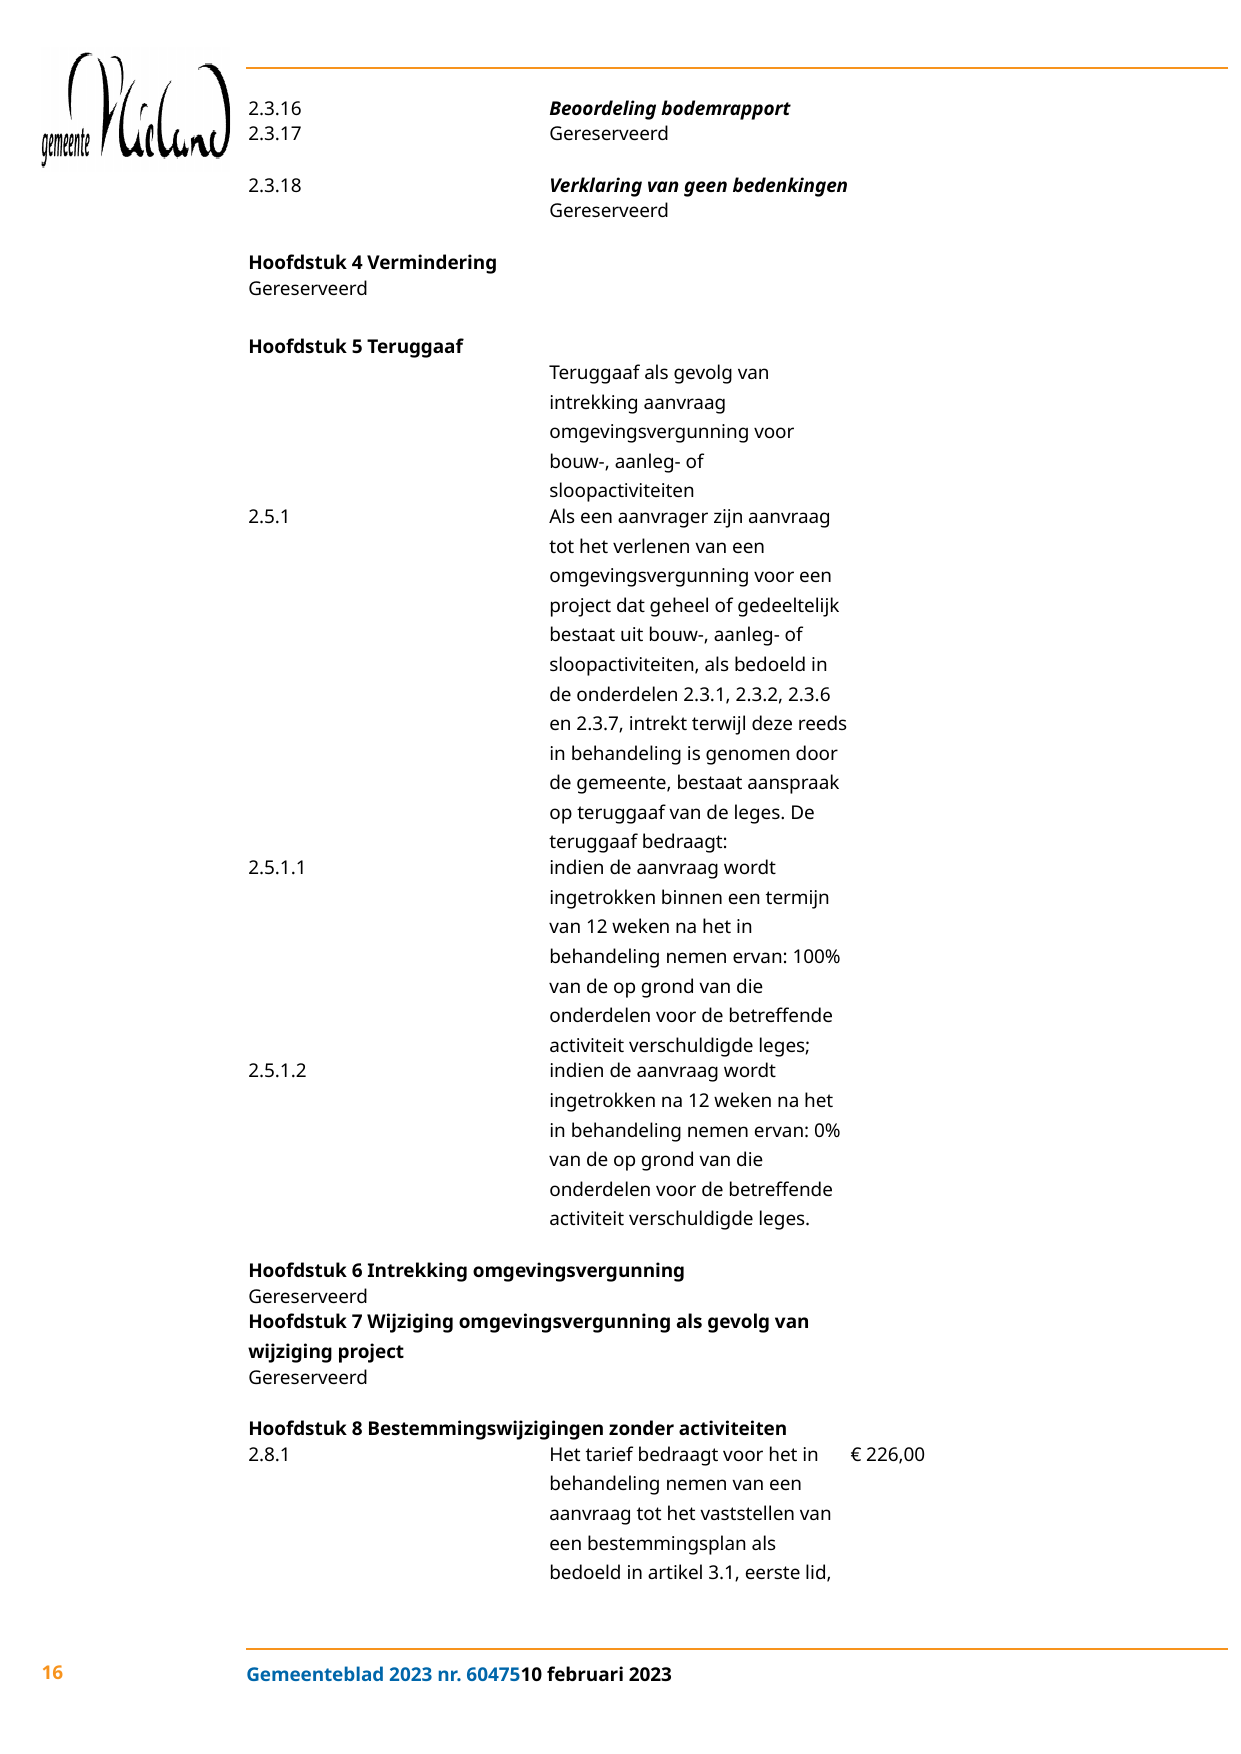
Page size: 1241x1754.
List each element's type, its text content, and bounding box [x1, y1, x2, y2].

table_cell 2.5.1.1 [248, 855, 549, 1058]
table_cell 2.3.16 [248, 95, 549, 121]
table_cell € 226,00 [850, 1441, 1152, 1585]
table_cell Teruggaaf als gevolg van intrekking aanvraag omgevingsvergunning voor bouw-, aanleg- of sloopactiviteiten [549, 359, 850, 503]
table_cell Hoofdstuk 8 Bestemmingswijzigingen zonder activiteiten [248, 1415, 850, 1441]
picture [41, 47, 231, 172]
table_cell [850, 1058, 1152, 1231]
table_cell Verklaring van geen bedenkingen [549, 172, 850, 198]
table_header Hoofdstuk 5 Teruggaaf [248, 334, 850, 359]
table_header [850, 334, 1152, 359]
table_cell [850, 249, 1152, 275]
table_cell [850, 146, 1152, 172]
table_cell 2.5.1 [248, 503, 549, 854]
table_cell Het tarief bedraagt voor het in behandeling nemen van een aanvraag tot het vaststellen van een bestemmingsplan als bedoeld in artikel 3.1, eerste lid, [549, 1441, 850, 1585]
table_cell 2.3.18 [248, 172, 549, 198]
table_cell Gereserveerd [549, 121, 850, 146]
table_cell Hoofdstuk 4 Vermindering [248, 249, 850, 275]
table_cell [850, 198, 1152, 223]
table_cell Hoofdstuk 6 Intrekking omgevingsvergunning [248, 1257, 850, 1283]
table_cell Gereserveerd [248, 1364, 850, 1389]
table_cell [850, 1283, 1152, 1308]
table_cell Beoordeling bodemrapport [549, 95, 850, 121]
table_cell 2.5.1.2 [248, 1058, 549, 1231]
table_cell [549, 1231, 850, 1257]
table_cell [850, 1390, 1152, 1415]
table_cell 2.3.17 [248, 121, 549, 146]
table_cell [850, 121, 1152, 146]
table_cell [850, 1415, 1152, 1441]
table_cell [850, 855, 1152, 1058]
table_cell Gereserveerd [248, 275, 850, 301]
table_cell [248, 146, 549, 172]
table_cell [248, 1231, 549, 1257]
table_cell [248, 1390, 549, 1415]
table_cell indien de aanvraag wordt ingetrokken na 12 weken na het in behandeling nemen ervan: 0% van de op grond van die onderdelen voor de betreffende activiteit verschuldigde leges. [549, 1058, 850, 1231]
table_cell Gereserveerd [549, 198, 850, 223]
table_cell [549, 146, 850, 172]
table_cell Hoofdstuk 7 Wijziging omgevingsvergunning als gevolg van wijziging project [248, 1309, 850, 1364]
table_cell [850, 503, 1152, 854]
table_cell [549, 1390, 850, 1415]
table_cell [850, 224, 1152, 249]
table_cell Gereserveerd [248, 1283, 850, 1308]
table_cell [248, 224, 549, 249]
table_cell [850, 95, 1152, 121]
table_cell [850, 1257, 1152, 1283]
table_cell [850, 172, 1152, 198]
table_cell [549, 224, 850, 249]
table_cell [850, 1309, 1152, 1364]
table_cell [850, 275, 1152, 301]
table_cell 2.8.1 [248, 1441, 549, 1585]
table_cell [850, 1231, 1152, 1257]
table_cell [248, 198, 549, 223]
table_cell [850, 1364, 1152, 1389]
table_cell [248, 359, 549, 503]
table_cell indien de aanvraag wordt ingetrokken binnen een termijn van 12 weken na het in behandeling nemen ervan: 100% van de op grond van die onderdelen voor de betreffende activiteit verschuldigde leges; [549, 855, 850, 1058]
table_cell Als een aanvrager zijn aanvraag tot het verlenen van een omgevingsvergunning voor een project dat geheel of gedeeltelijk bestaat uit bouw-, aanleg- of sloopactiviteiten, als bedoeld in de onderdelen 2.3.1, 2.3.2, 2.3.6 en 2.3.7, intrekt terwijl deze reeds in behandeling is genomen door de gemeente, bestaat aanspraak op teruggaaf van de leges. De teruggaaf bedraagt: [549, 503, 850, 854]
table_cell [850, 359, 1152, 503]
